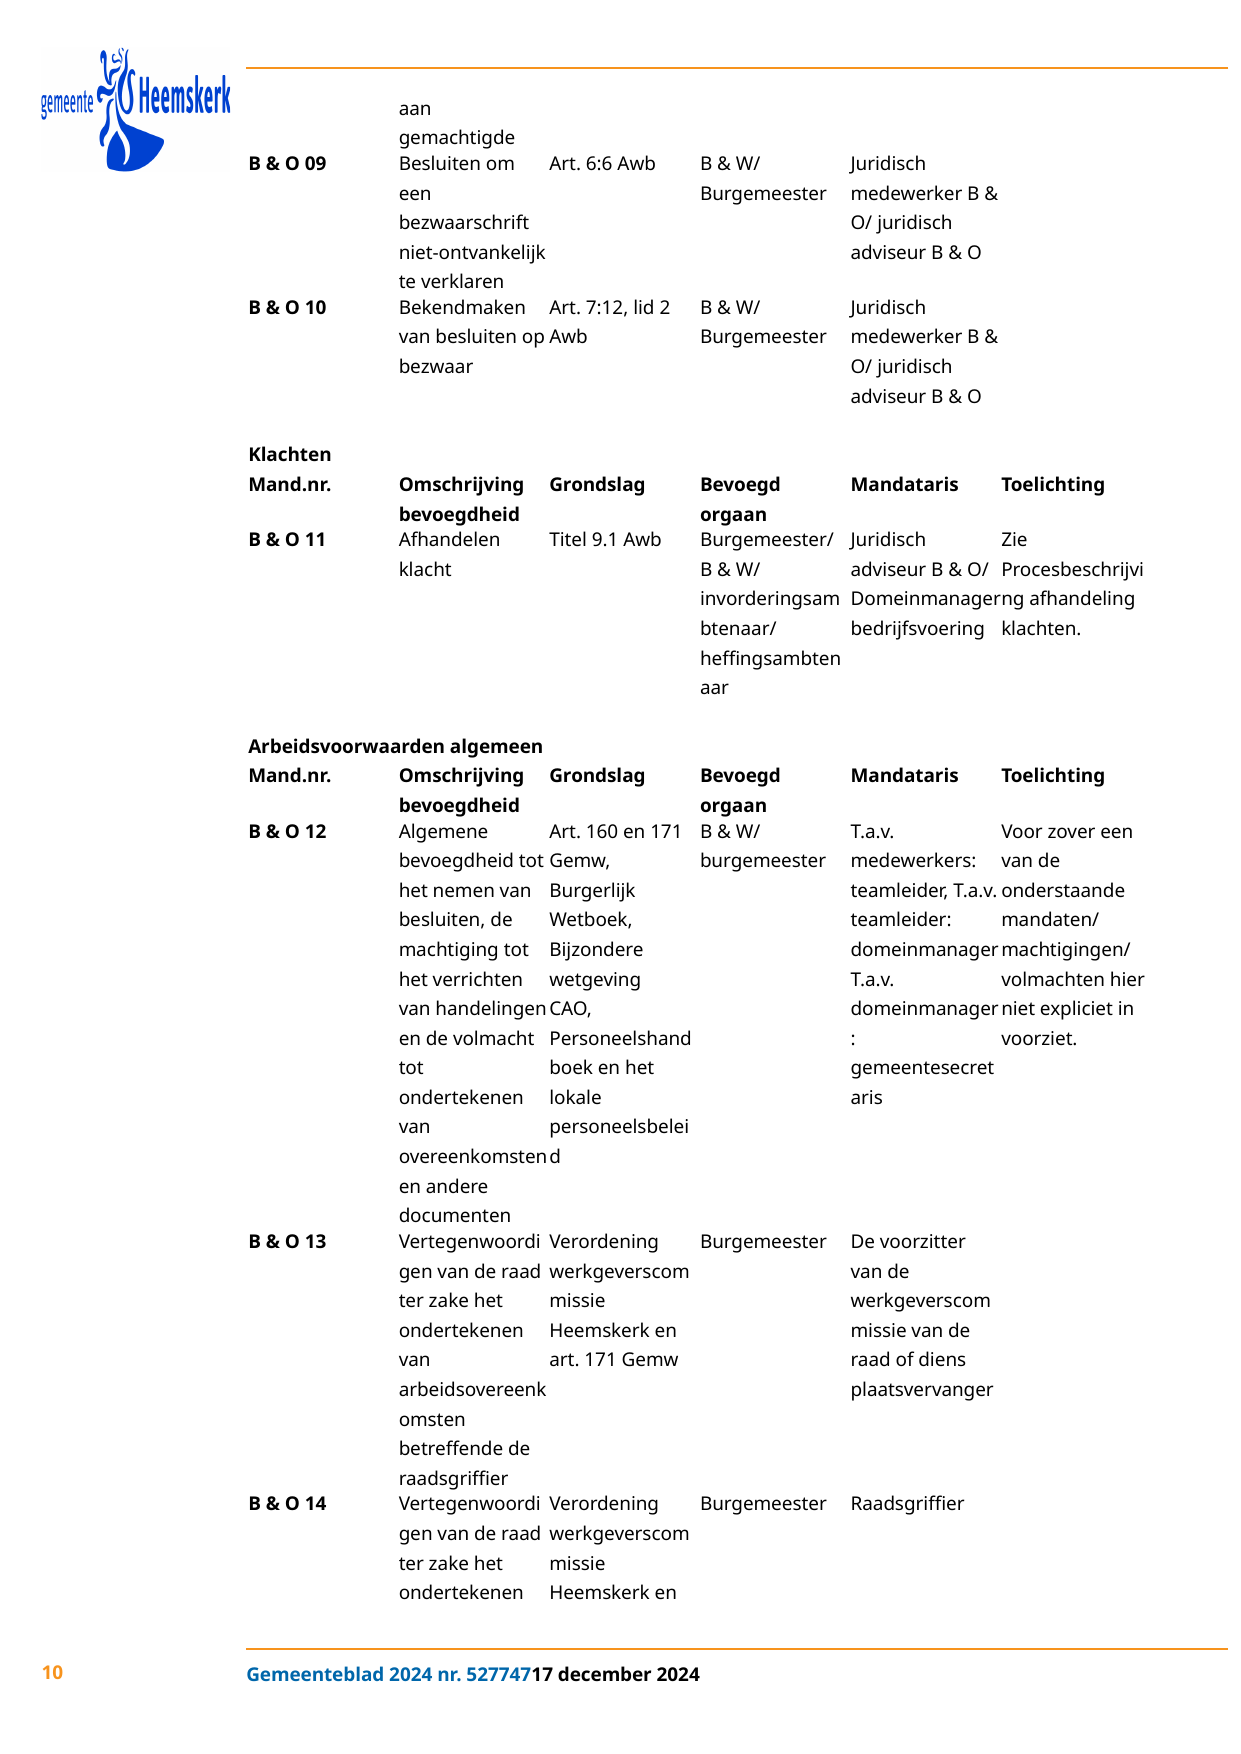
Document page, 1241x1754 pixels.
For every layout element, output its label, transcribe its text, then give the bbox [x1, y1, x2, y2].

table_cell Burgemeester/ B & W/ invorderingsambtenaar/ heffingsambtenaar [700, 526, 850, 700]
table_cell B & O 13 [248, 1228, 398, 1491]
table_header Omschrijving bevoegdheid [399, 471, 549, 526]
table_header Bevoegd orgaan [700, 763, 850, 818]
table_cell B & O 14 [248, 1491, 398, 1605]
table_cell Bekendmaken van besluiten op bezwaar [399, 294, 549, 409]
table_cell Verordening werkgeverscommissie Heemskerk en art. 171 Gemw [549, 1228, 700, 1491]
table_header Grondslag [549, 471, 700, 526]
table_cell B & W/ Burgemeester [700, 294, 850, 409]
table_cell Titel 9.1 Awb [549, 526, 700, 700]
table_cell Vertegenwoordigen van de raad ter zake het ondertekenen [399, 1491, 549, 1605]
table_cell Vertegenwoordigen van de raad ter zake het ondertekenen van arbeidsovereenkomsten betreffende de raadsgriffier [399, 1228, 549, 1491]
table_header Toelichting [1001, 471, 1152, 526]
table_cell Besluiten om een bezwaarschrift niet-ontvankelijk te verklaren [399, 150, 549, 294]
table_cell [1001, 1228, 1152, 1491]
table_cell Burgemeester [700, 1228, 850, 1491]
table_cell Zie Procesbeschrijving afhandeling klachten. [1001, 526, 1152, 700]
table_cell Burgemeester [700, 1491, 850, 1605]
table_cell [1001, 1491, 1152, 1605]
table_cell B & O 11 [248, 526, 398, 700]
table_header Mandataris [850, 763, 1001, 818]
table_cell Voor zover een van de onderstaande mandaten/ machtigingen/ volmachten hier niet expliciet in voorziet. [1001, 818, 1152, 1228]
picture [41, 47, 231, 172]
table_cell aan gemachtigde [399, 95, 549, 150]
table_cell De voorzitter van de werkgeverscommissie van de raad of diens plaatsvervanger [850, 1228, 1001, 1491]
table_cell B & O 12 [248, 818, 398, 1228]
table_cell Art. 6:6 Awb [549, 150, 700, 294]
table_cell Art. 160 en 171 Gemw, Burgerlijk Wetboek, Bijzondere wetgeving CAO, Personeelshandboek en het lokale personeelsbeleid [549, 818, 700, 1228]
table_cell Juridisch adviseur B & O/ Domeinmanager bedrijfsvoering [850, 526, 1001, 700]
table_header Bevoegd orgaan [700, 471, 850, 526]
table_header Grondslag [549, 763, 700, 818]
table_cell Algemene bevoegdheid tot het nemen van besluiten, de machtiging tot het verrichten van handelingen en de volmacht tot ondertekenen van overeenkomsten en andere documenten [399, 818, 549, 1228]
table_header Omschrijving bevoegdheid [399, 763, 549, 818]
table_header Mand.nr. [248, 471, 398, 526]
table_cell B & O 09 [248, 150, 398, 294]
table_cell [700, 95, 850, 150]
table_cell [1001, 95, 1152, 150]
table_cell Afhandelen klacht [399, 526, 549, 700]
table_cell Art. 7:12, lid 2 Awb [549, 294, 700, 409]
table_cell Raadsgriffier [850, 1491, 1001, 1605]
table_cell B & W/ burgemeester [700, 818, 850, 1228]
table_header Toelichting [1001, 763, 1152, 818]
table_cell Juridisch medewerker B & O/ juridisch adviseur B & O [850, 150, 1001, 294]
text Arbeidsvoorwaarden algemeen [248, 733, 1152, 759]
table_header Mandataris [850, 471, 1001, 526]
table_cell B & O 10 [248, 294, 398, 409]
table_cell [850, 95, 1001, 150]
table_cell T.a.v. medewerkers: teamleider, T.a.v. teamleider: domeinmanager T.a.v. domeinmanager: gemeentesecretaris [850, 818, 1001, 1228]
table_cell [1001, 294, 1152, 409]
table_cell B & W/ Burgemeester [700, 150, 850, 294]
table_header Mand.nr. [248, 763, 398, 818]
table_cell Juridisch medewerker B & O/ juridisch adviseur B & O [850, 294, 1001, 409]
text Klachten [248, 441, 1152, 467]
table_cell Verordening werkgeverscommissie Heemskerk en [549, 1491, 700, 1605]
table_cell [549, 95, 700, 150]
table_cell [248, 95, 398, 150]
table_cell [1001, 150, 1152, 294]
